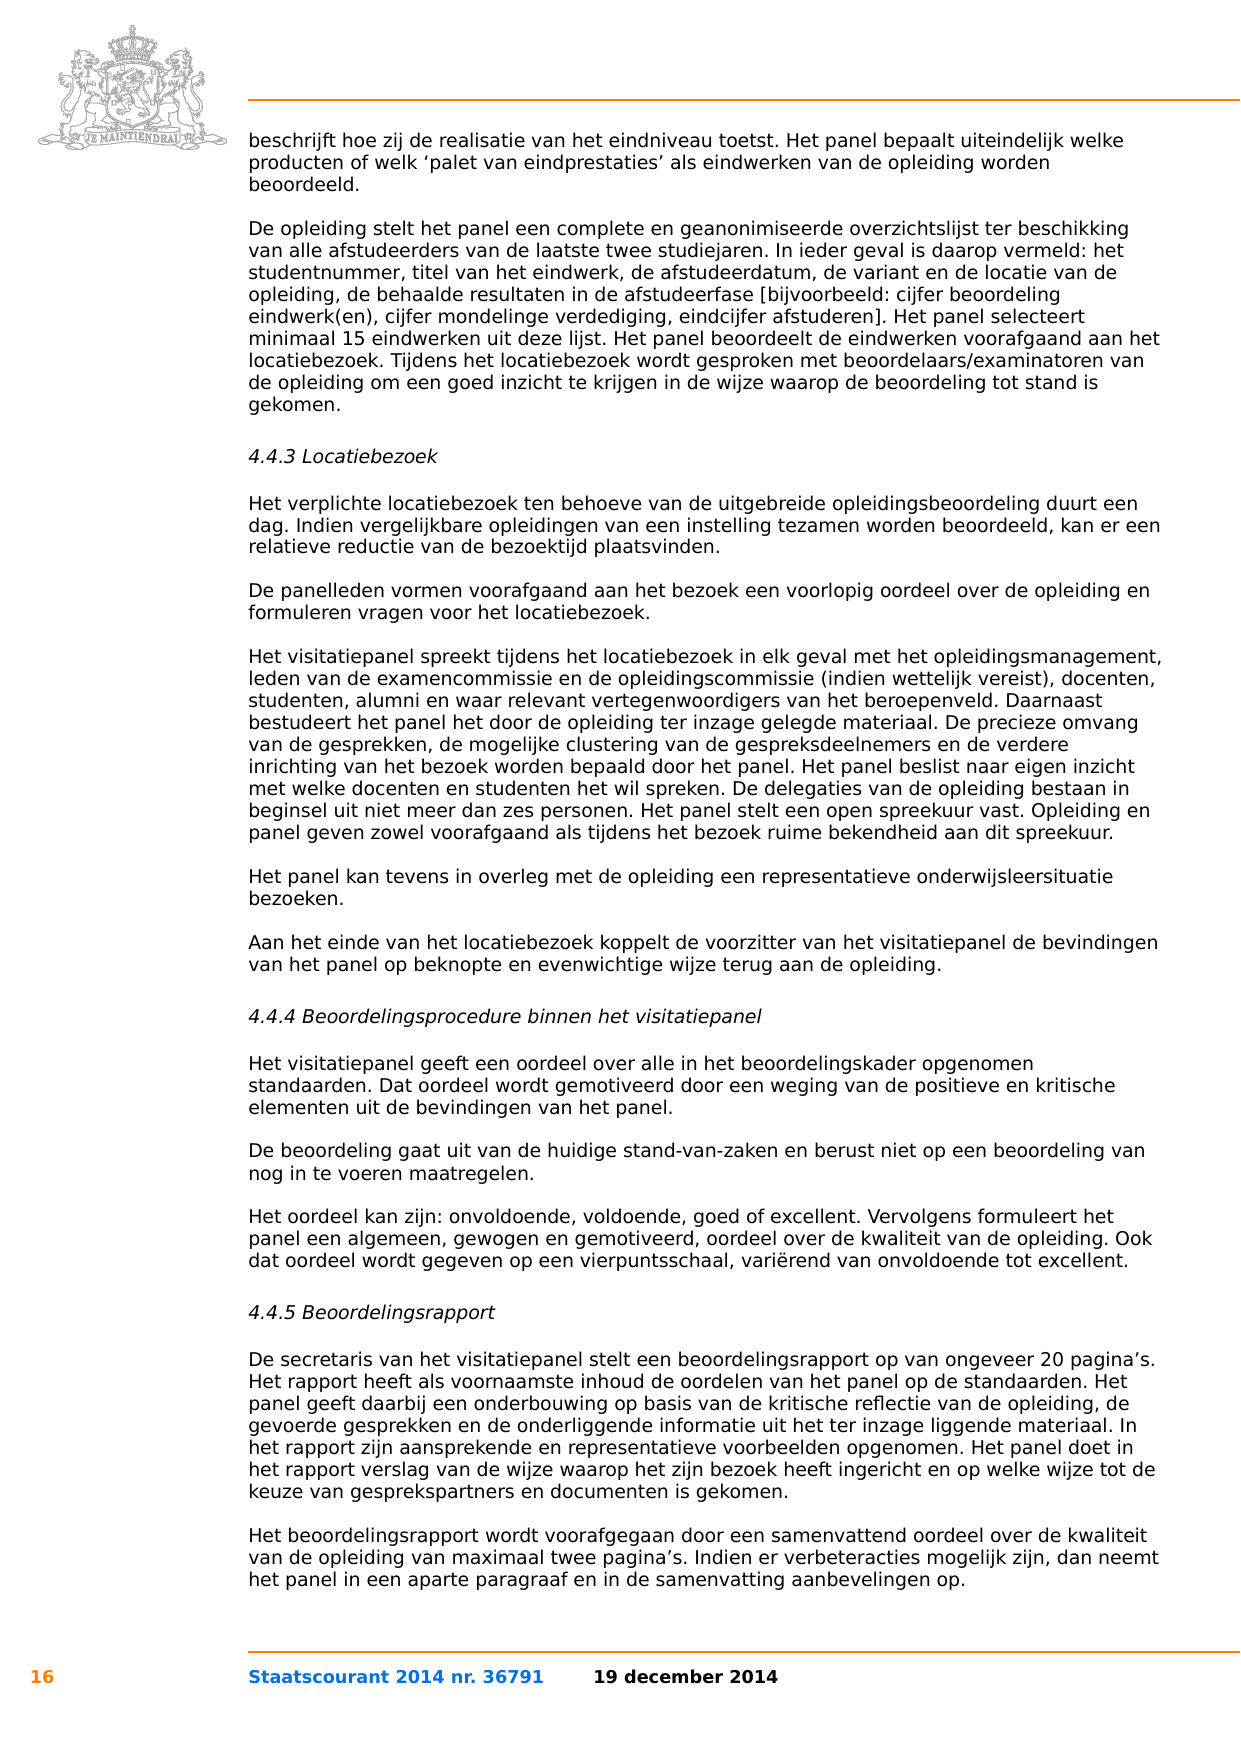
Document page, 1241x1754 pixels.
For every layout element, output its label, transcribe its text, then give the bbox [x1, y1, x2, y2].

text De beoordeling gaat uit van de huidige stand-van-zaken en berust niet op een beoordeling van nog in te voeren maatregelen. [248, 1140, 1163, 1184]
text Het beoordelingsrapport wordt voorafgegaan door een samenvattend oordeel over de kwaliteit van de opleiding van maximaal twee pagina’s. Indien er verbeteracties mogelijk zijn, dan neemt het panel in een aparte paragraaf en in de samenvatting aanbevelingen op. [248, 1525, 1163, 1591]
text beschrijft hoe zij de realisatie van het eindniveau toetst. Het panel bepaalt uiteindelijk welke producten of welk ‘palet van eindprestaties’ als eindwerken van de opleiding worden beoordeeld. [248, 130, 1163, 196]
text Het oordeel kan zijn: onvoldoende, voldoende, goed of excellent. Vervolgens formuleert het panel een algemeen, gewogen en gemotiveerd, oordeel over de kwaliteit van de opleiding. Ook dat oordeel wordt gegeven op een vierpuntsschaal, variërend van onvoldoende tot excellent. [248, 1206, 1163, 1272]
text Het visitatiepanel spreekt tijdens het locatiebezoek in elk geval met het opleidingsmanagement, leden van de examencommissie en de opleidingscommissie (indien wettelijk vereist), docenten, studenten, alumni en waar relevant vertegenwoordigers van het beroepenveld. Daarnaast bestudeert het panel het door de opleiding ter inzage gelegde materiaal. De precieze omvang van de gesprekken, de mogelijke clustering van de gespreksdeelnemers en de verdere inrichting van het bezoek worden bepaald door het panel. Het panel beslist naar eigen inzicht met welke docenten en studenten het wil spreken. De delegaties van de opleiding bestaan in beginsel uit niet meer dan zes personen. Het panel stelt een open spreekuur vast. Opleiding en panel geven zowel voorafgaand als tijdens het bezoek ruime bekendheid aan dit spreekuur. [248, 646, 1163, 844]
text De panelleden vormen voorafgaand aan het bezoek een voorlopig oordeel over de opleiding en formuleren vragen voor het locatiebezoek. [248, 580, 1163, 624]
text Het panel kan tevens in overleg met de opleiding een representatieve onderwijsleersituatie bezoeken. [248, 866, 1163, 910]
picture [38, 25, 227, 150]
text De secretaris van het visitatiepanel stelt een beoordelingsrapport op van ongeveer 20 pagina’s. Het rapport heeft als voornaamste inhoud de oordelen van het panel op de standaarden. Het panel geeft daarbij een onderbouwing op basis van de kritische reflectie van de opleiding, de gevoerde gesprekken en de onderliggende informatie uit het ter inzage liggende materiaal. In het rapport zijn aansprekende en representatieve voorbeelden opgenomen. Het panel doet in het rapport verslag van de wijze waarop het zijn bezoek heeft ingericht en op welke wijze tot de keuze van gesprekspartners en documenten is gekomen. [248, 1349, 1163, 1503]
subtitle 4.4.4 Beoordelingsprocedure binnen het visitatiepanel [248, 1006, 1163, 1028]
text Het verplichte locatiebezoek ten behoeve van de uitgebreide opleidingsbeoordeling duurt een dag. Indien vergelijkbare opleidingen van een instelling tezamen worden beoordeeld, kan er een relatieve reductie van de bezoektijd plaatsvinden. [248, 492, 1163, 558]
subtitle 4.4.3 Locatiebezoek [248, 446, 1163, 467]
text De opleiding stelt het panel een complete en geanonimiseerde overzichtslijst ter beschikking van alle afstudeerders van de laatste twee studiejaren. In ieder geval is daarop vermeld: het studentnummer, titel van het eindwerk, de afstudeerdatum, de variant en de locatie van de opleiding, de behaalde resultaten in de afstudeerfase [bijvoorbeeld: cijfer beoordeling eindwerk(en), cijfer mondelinge verdediging, eindcijfer afstuderen]. Het panel selecteert minimaal 15 eindwerken uit deze lijst. Het panel beoordeelt de eindwerken voorafgaand aan het locatiebezoek. Tijdens het locatiebezoek wordt gesproken met beoordelaars/examinatoren van de opleiding om een goed inzicht te krijgen in de wijze waarop de beoordeling tot stand is gekomen. [248, 218, 1163, 416]
text Aan het einde van het locatiebezoek koppelt de voorzitter van het visitatiepanel de bevindingen van het panel op beknopte en evenwichtige wijze terug aan de opleiding. [248, 932, 1163, 976]
text Het visitatiepanel geeft een oordeel over alle in het beoordelingskader opgenomen standaarden. Dat oordeel wordt gemotiveerd door een weging van de positieve en kritische elementen uit de bevindingen van het panel. [248, 1053, 1163, 1118]
subtitle 4.4.5 Beoordelingsrapport [248, 1302, 1163, 1324]
